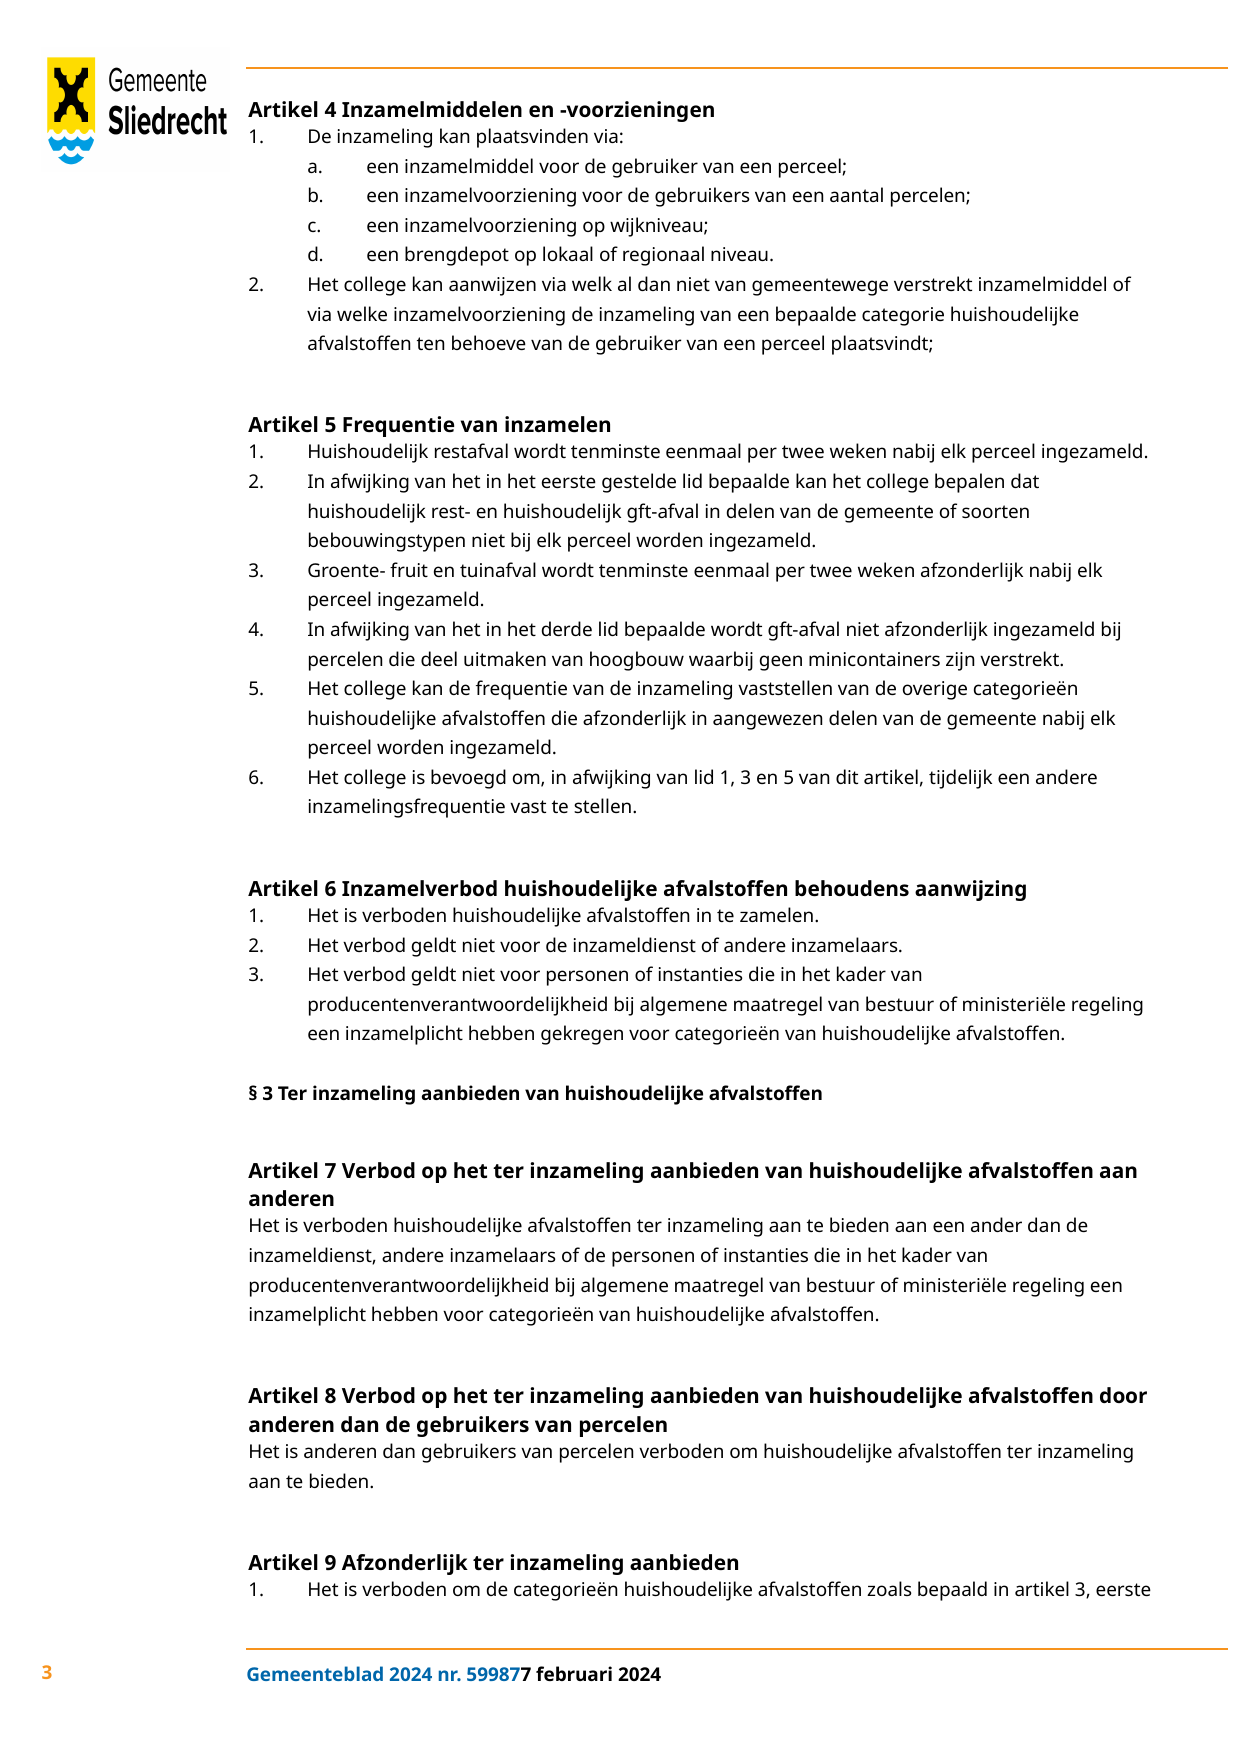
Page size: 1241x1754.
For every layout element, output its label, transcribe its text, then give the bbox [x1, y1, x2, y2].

list Het college kan aanwijzen via welk al dan niet van gemeentewege verstrekt inzamelmiddel of via welke inzamelvoorziening de inzameling van een bepaalde categorie huishoudelijke afvalstoffen ten behoeve van de gebruiker van een perceel plaatsvindt; [248, 271, 1152, 356]
list Het verbod geldt niet voor de inzameldienst of andere inzamelaars. [248, 932, 1152, 957]
list een inzamelvoorziening op wijkniveau; [307, 212, 1152, 238]
list De inzameling kan plaatsvinden via: [248, 123, 1152, 149]
list Het college kan de frequentie van de inzameling vaststellen van de overige categorieën huishoudelijke afvalstoffen die afzonderlijk in aangewezen delen van de gemeente nabij elk perceel worden ingezameld. [248, 675, 1152, 760]
picture [41, 47, 231, 172]
list Het college is bevoegd om, in afwijking van lid 1, 3 en 5 van dit artikel, tijdelijk een andere inzamelingsfrequentie vast te stellen. [248, 764, 1152, 819]
text Artikel 4 Inzamelmiddelen en -voorzieningen [248, 95, 1152, 123]
list Groente- fruit en tuinafval wordt tenminste eenmaal per twee weken afzonderlijk nabij elk perceel ingezameld. [248, 557, 1152, 612]
list een inzamelvoorziening voor de gebruikers van een aantal percelen; [307, 182, 1152, 208]
text Artikel 7 Verbod op het ter inzameling aanbieden van huishoudelijke afvalstoffen aan anderen [248, 1156, 1152, 1213]
list In afwijking van het in het derde lid bepaalde wordt gft-afval niet afzonderlijk ingezameld bij percelen die deel uitmaken van hoogbouw waarbij geen minicontainers zijn verstrekt. [248, 616, 1152, 672]
list Het verbod geldt niet voor personen of instanties die in het kader van producentenverantwoordelijkheid bij algemene maatregel van bestuur of ministeriële regeling een inzamelplicht hebben gekregen voor categorieën van huishoudelijke afvalstoffen. [248, 961, 1152, 1046]
list Huishoudelijk restafval wordt tenminste eenmaal per twee weken nabij elk perceel ingezameld. [248, 439, 1152, 464]
list Het is verboden om de categorieën huishoudelijke afvalstoffen zoals bepaald in artikel 3, eerste [248, 1576, 1152, 1602]
list Het is verboden huishoudelijke afvalstoffen in te zamelen. [248, 902, 1152, 928]
text Artikel 6 Inzamelverbod huishoudelijke afvalstoffen behoudens aanwijzing [248, 874, 1152, 902]
text Het is verboden huishoudelijke afvalstoffen ter inzameling aan te bieden aan een ander dan de inzameldienst, andere inzamelaars of de personen of instanties die in het kader van producentenverantwoordelijkheid bij algemene maatregel van bestuur of ministeriële regeling een inzamelplicht hebben voor categorieën van huishoudelijke afvalstoffen. [248, 1213, 1152, 1327]
text § 3 Ter inzameling aanbieden van huishoudelijke afvalstoffen [248, 1080, 1152, 1105]
list In afwijking van het in het eerste gestelde lid bepaalde kan het college bepalen dat huishoudelijk rest- en huishoudelijk gft-afval in delen van de gemeente of soorten bebouwingstypen niet bij elk perceel worden ingezameld. [248, 468, 1152, 553]
text Het is anderen dan gebruikers van percelen verboden om huishoudelijke afvalstoffen ter inzameling aan te bieden. [248, 1438, 1152, 1494]
text Artikel 5 Frequentie van inzamelen [248, 410, 1152, 439]
list een inzamelmiddel voor de gebruiker van een perceel; [307, 153, 1152, 178]
list een brengdepot op lokaal of regionaal niveau. [307, 242, 1152, 267]
text Artikel 8 Verbod op het ter inzameling aanbieden van huishoudelijke afvalstoffen door anderen dan de gebruikers van percelen [248, 1381, 1152, 1438]
text Artikel 9 Afzonderlijk ter inzameling aanbieden [248, 1548, 1152, 1576]
